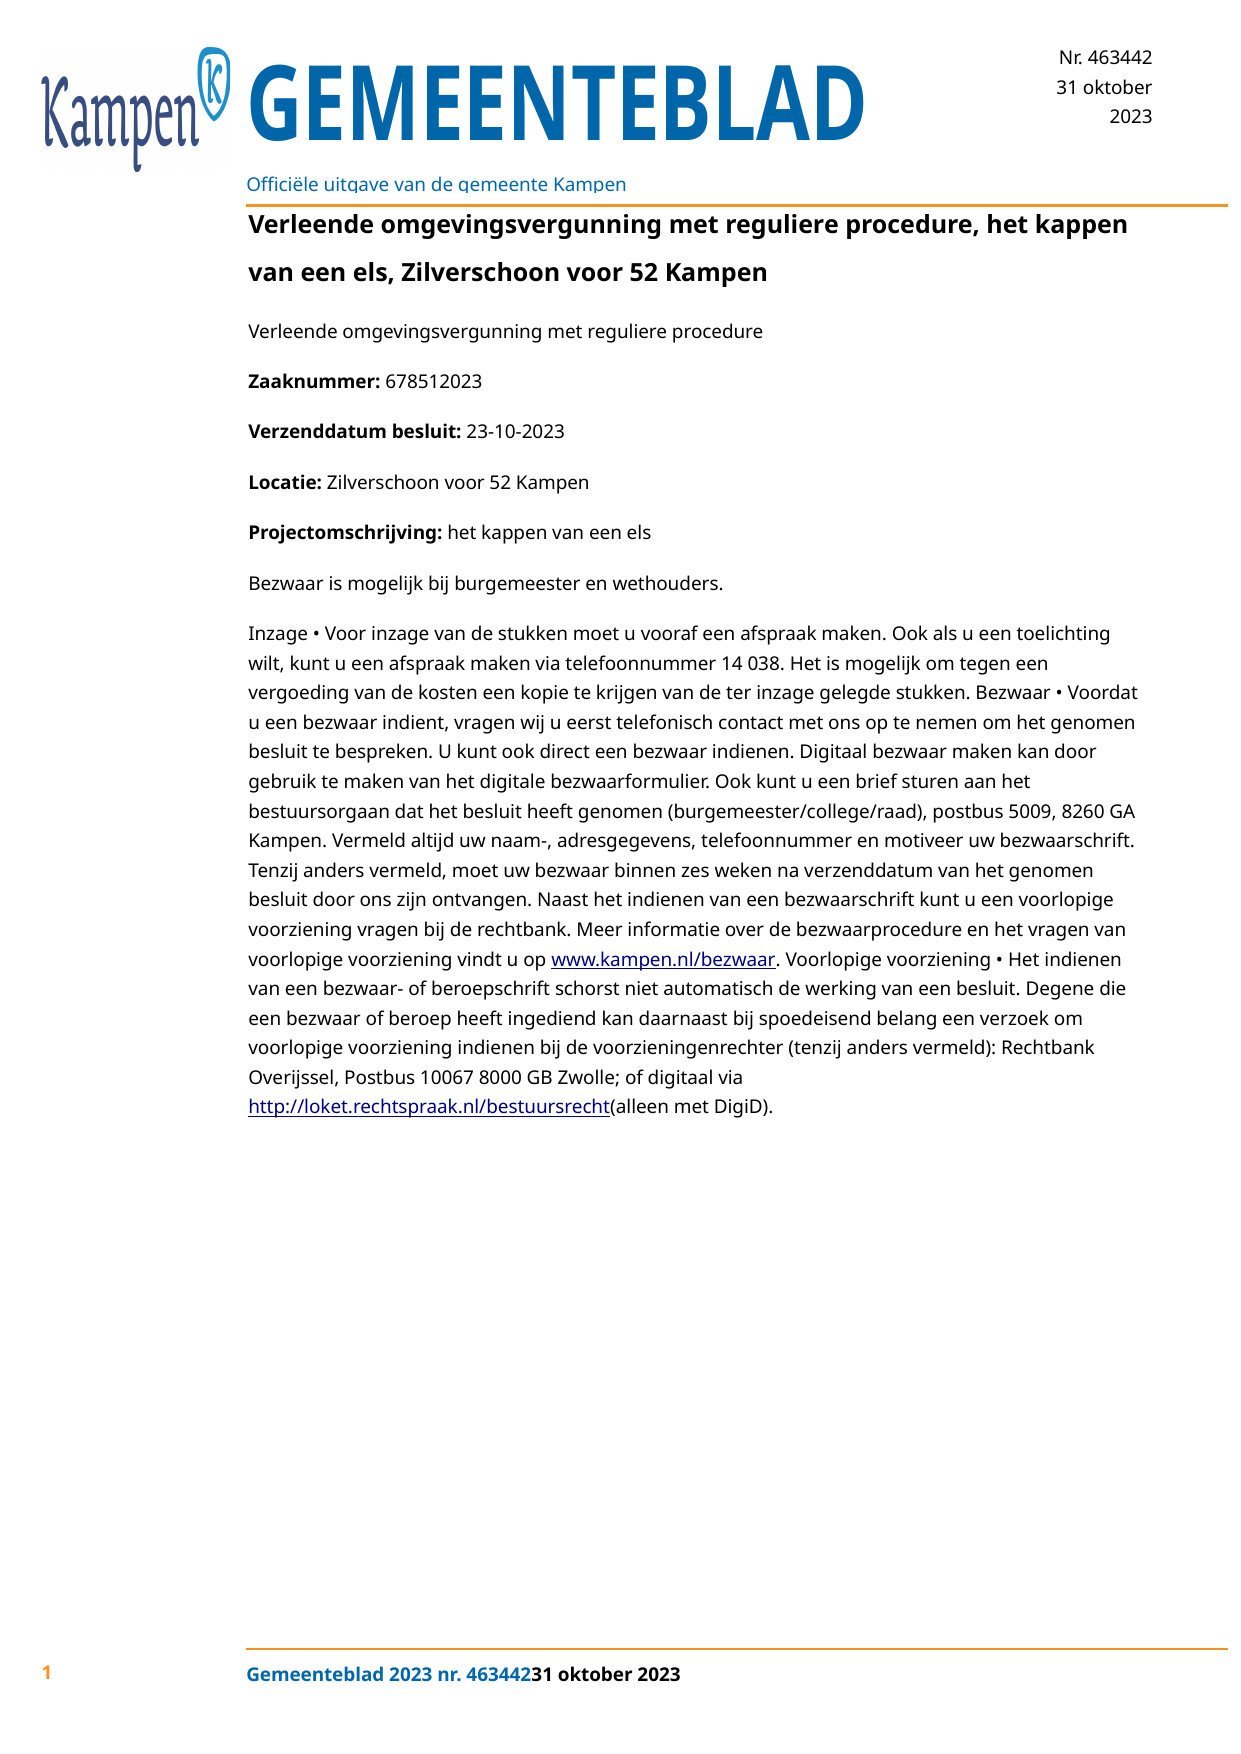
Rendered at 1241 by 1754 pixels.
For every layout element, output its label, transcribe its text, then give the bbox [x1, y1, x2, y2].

text Projectomschrijving: het kappen van een els [248, 519, 1152, 545]
text Verleende omgevingsvergunning met reguliere procedure [248, 318, 1152, 344]
text Verzenddatum besluit: 23-10-2023 [248, 419, 1152, 444]
text Zaaknummer: 678512023 [248, 368, 1152, 394]
text Locatie: Zilverschoon voor 52 Kampen [248, 469, 1152, 495]
picture [41, 47, 231, 172]
text Verleende omgevingsvergunning met reguliere procedure, het kappen van een els, Zilverschoon voor 52 Kampen [248, 207, 1152, 288]
text Bezwaar is mogelijk bij burgemeester en wethouders. [248, 570, 1152, 596]
text Inzage • Voor inzage van de stukken moet u vooraf een afspraak maken. Ook als u een toelichting wilt, kunt u een afspraak maken via telefoonnummer 14 038. Het is mogelijk om tegen een vergoeding van de kosten een kopie te krijgen van de ter inzage gelegde stukken. Bezwaar • Voordat u een bezwaar indient, vragen wij u eerst telefonisch contact met ons op te nemen om het genomen besluit te bespreken. U kunt ook direct een bezwaar indienen. Digitaal bezwaar maken kan door gebruik te maken van het digitale bezwaarformulier. Ook kunt u een brief sturen aan het bestuursorgaan dat het besluit heeft genomen (burgemeester/college/raad), postbus 5009, 8260 GA Kampen. Vermeld altijd uw naam-, adresgegevens, telefoonnummer en motiveer uw bezwaarschrift. Tenzij anders vermeld, moet uw bezwaar binnen zes weken na verzenddatum van het genomen besluit door ons zijn ontvangen. Naast het indienen van een bezwaarschrift kunt u een voorlopige voorziening vragen bij de rechtbank. Meer informatie over de bezwaarprocedure en het vragen van voorlopige voorziening vindt u op www.kampen.nl/bezwaar. Voorlopige voorziening • Het indienen van een bezwaar- of beroepschrift schorst niet automatisch de werking van een besluit. Degene die een bezwaar of beroep heeft ingediend kan daarnaast bij spoedeisend belang een verzoek om voorlopige voorziening indienen bij de voorzieningenrechter (tenzij anders vermeld): Rechtbank Overijssel, Postbus 10067 8000 GB Zwolle; of digitaal via http://loket.rechtspraak.nl/bestuursrecht(alleen met DigiD). [248, 620, 1152, 1119]
